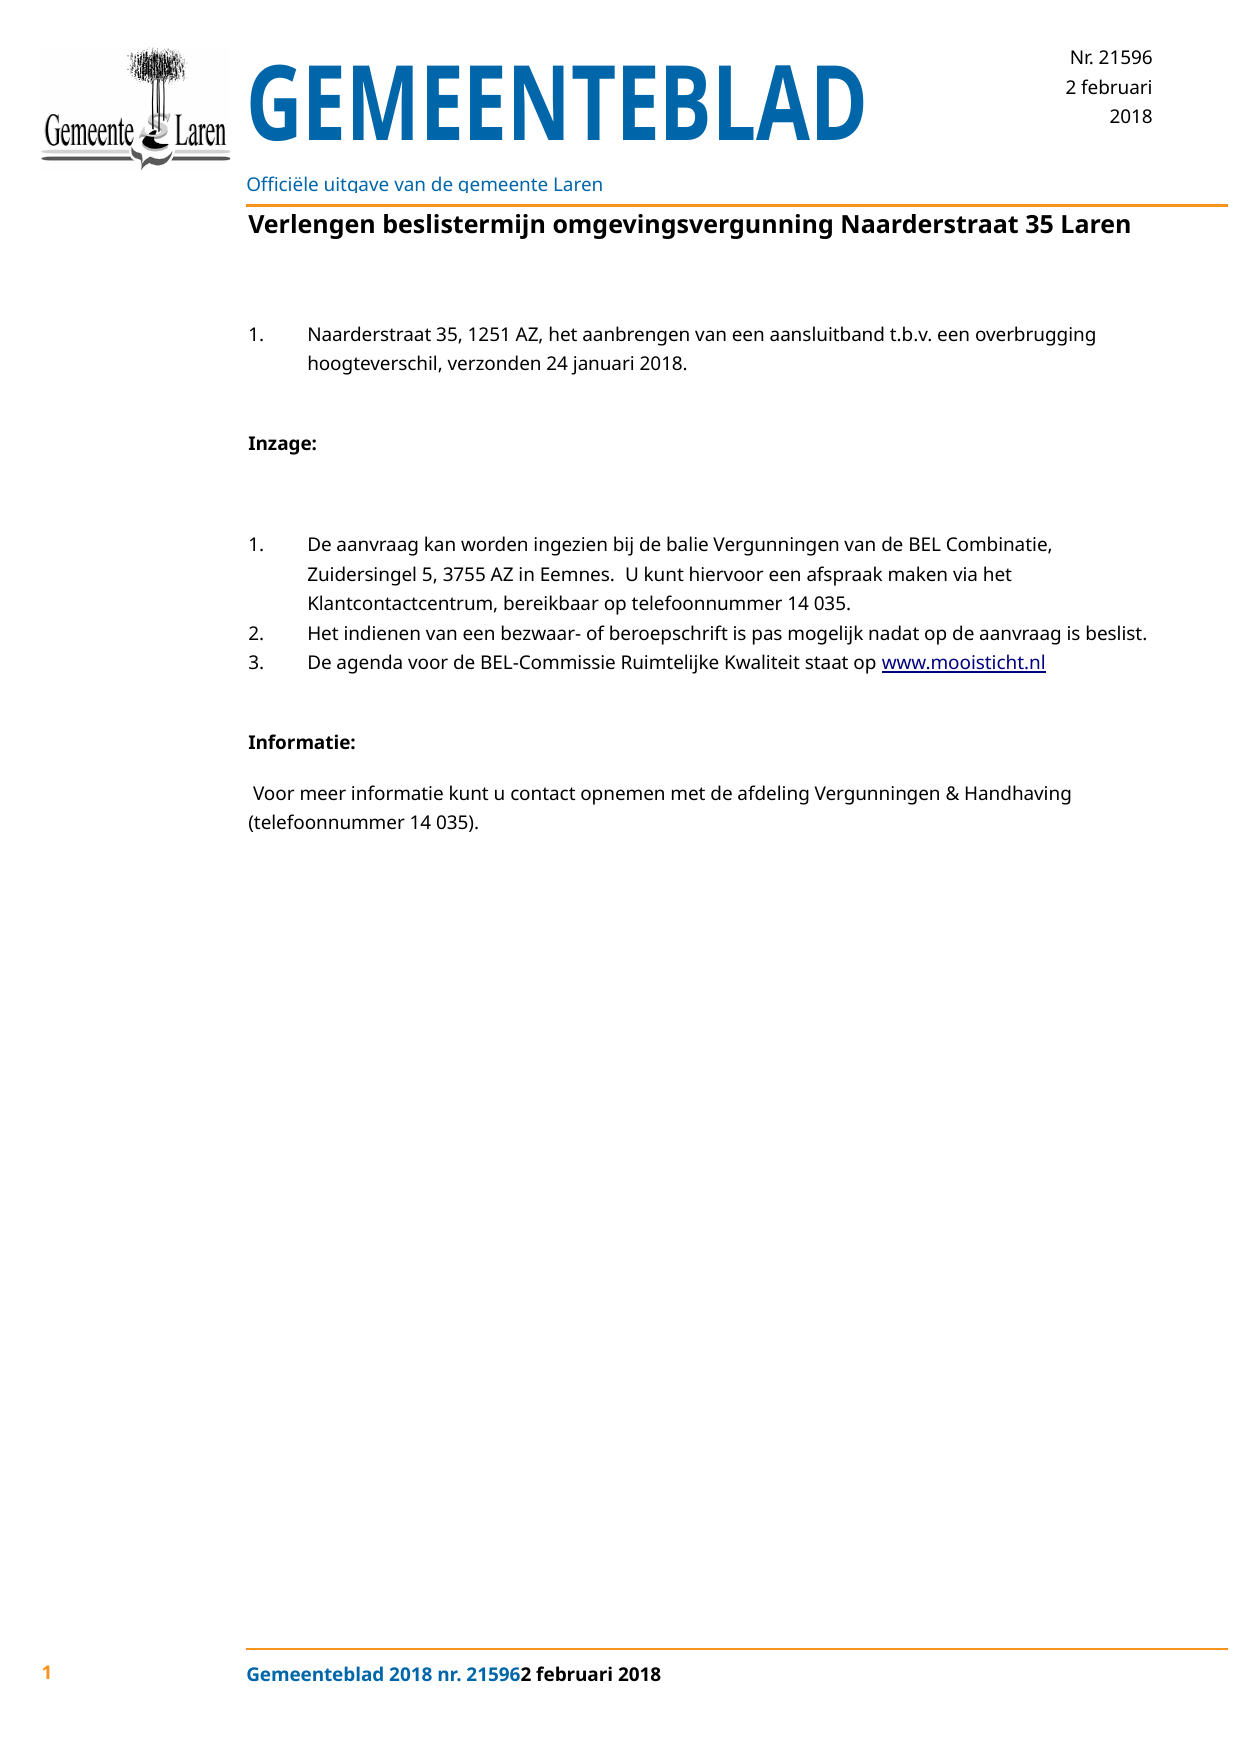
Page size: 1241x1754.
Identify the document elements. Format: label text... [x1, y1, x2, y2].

text Informatie: [248, 729, 1152, 755]
list Naarderstraat 35, 1251 AZ, het aanbrengen van een aansluitband t.b.v. een overbrugging hoogteverschil, verzonden 24 januari 2018. [248, 321, 1152, 376]
text Verlengen beslistermijn omgevingsvergunning Naarderstraat 35 Laren [248, 207, 1152, 241]
list Het indienen van een bezwaar- of beroepschrift is pas mogelijk nadat op de aanvraag is beslist. [248, 620, 1152, 646]
text Voor meer informatie kunt u contact opnemen met de afdeling Vergunningen & Handhaving (telefoonnummer 14 035). [248, 780, 1152, 835]
picture [41, 47, 231, 172]
list De aanvraag kan worden ingezien bij de balie Vergunningen van de BEL Combinatie, Zuidersingel 5, 3755 AZ in Eemnes. U kunt hiervoor een afspraak maken via het Klantcontactcentrum, bereikbaar op telefoonnummer 14 035. [248, 531, 1152, 616]
text Inzage: [248, 430, 1152, 456]
list De agenda voor de BEL-Commissie Ruimtelijke Kwaliteit staat op www.mooisticht.nl [248, 649, 1152, 675]
